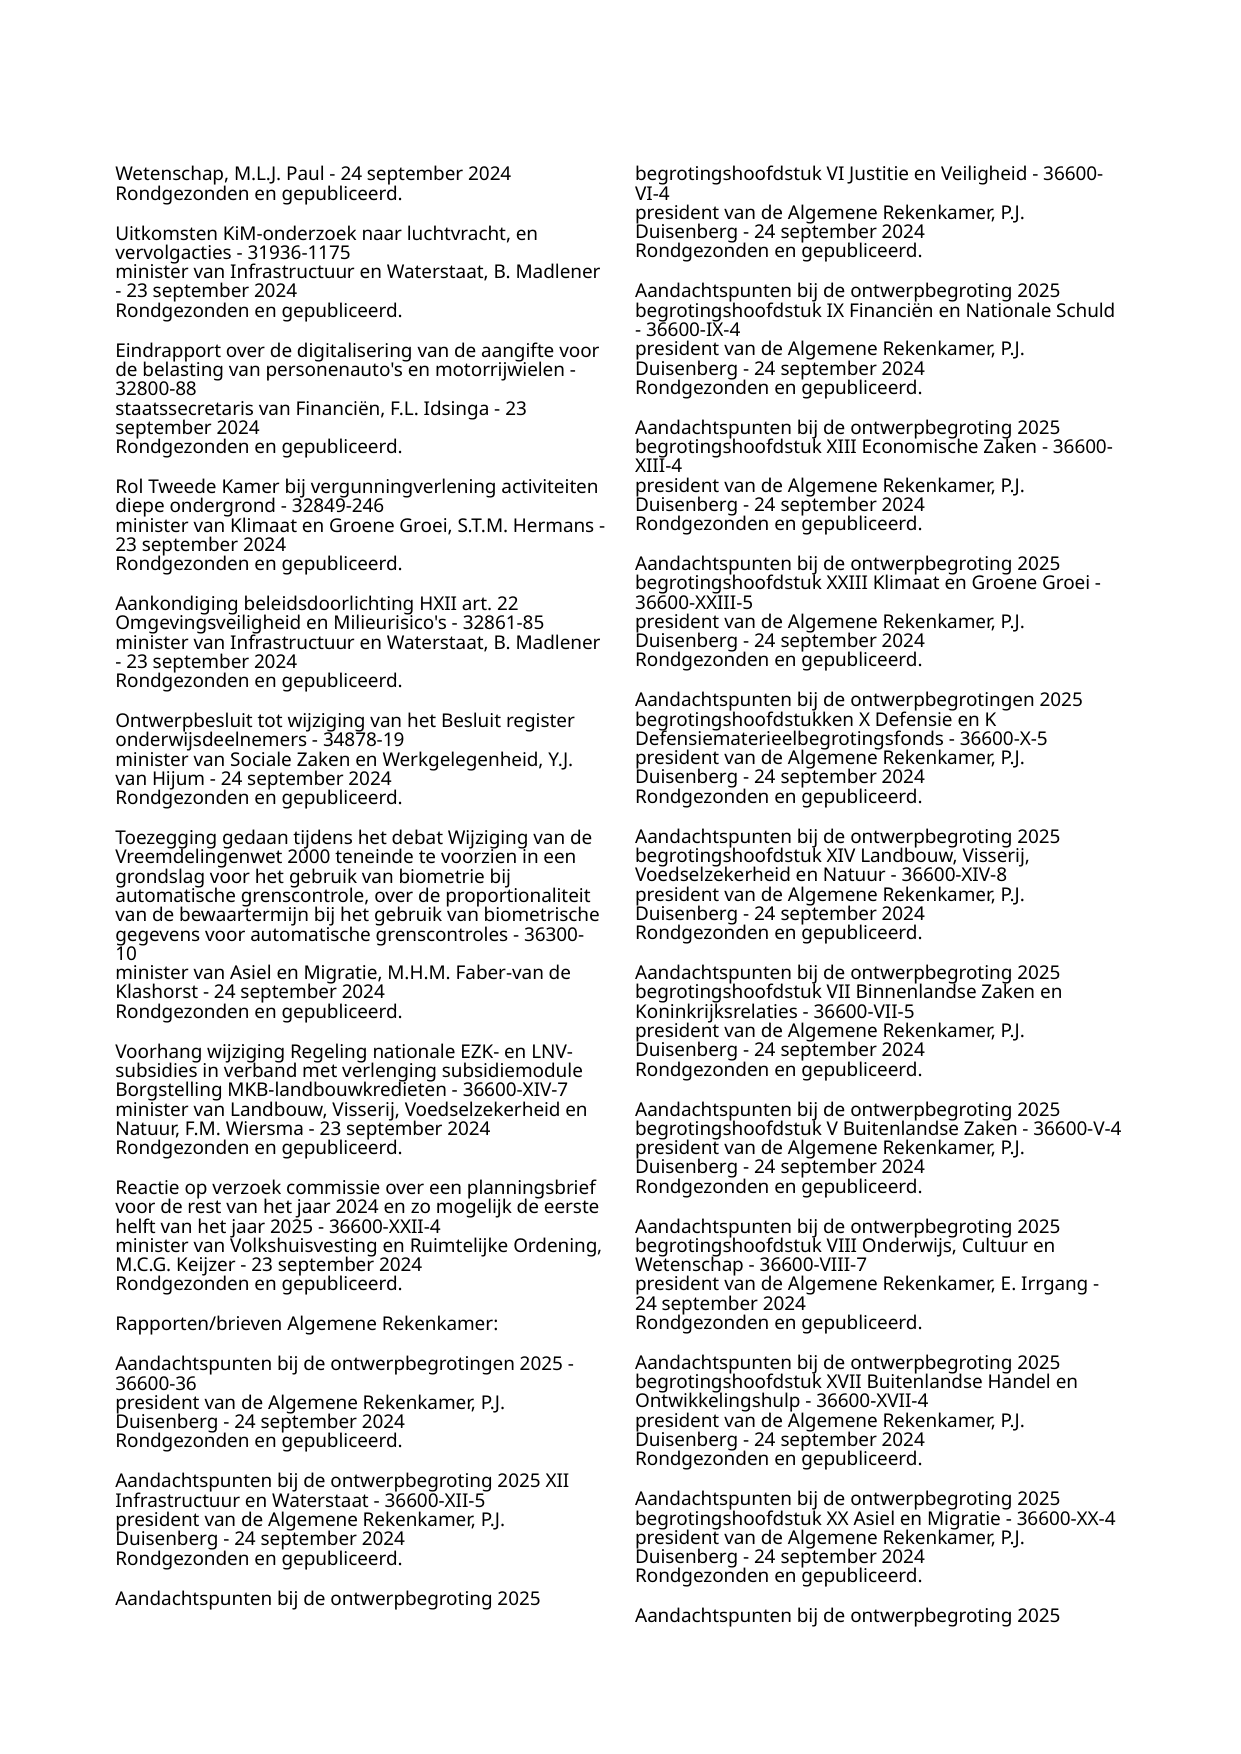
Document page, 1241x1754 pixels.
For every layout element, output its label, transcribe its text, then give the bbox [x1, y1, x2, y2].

text Rondgezonden en gepubliceerd. [635, 1178, 1125, 1197]
text Rondgezonden en gepubliceerd. [115, 1003, 605, 1022]
text Aandachtspunten bij de ontwerpbegroting 2025 begrotingshoofdstuk XIV Landbouw, Visserij, Voedselzekerheid en Natuur - 36600-XIV-8 [635, 828, 1125, 886]
text Wetenschap, M.L.J. Paul - 24 september 2024 [115, 165, 605, 184]
text Rondgezonden en gepubliceerd. [635, 924, 1125, 943]
text minister van Klimaat en Groene Groei, S.T.M. Hermans - 23 september 2024 [115, 517, 605, 555]
text Aandachtspunten bij de ontwerpbegroting 2025 begrotingshoofdstuk XIII Economische Zaken - 36600-XIII-4 [635, 419, 1125, 477]
text Rondgezonden en gepubliceerd. [115, 184, 605, 204]
text Rondgezonden en gepubliceerd. [635, 1061, 1125, 1080]
text president van de Algemene Rekenkamer, P.J. Duisenberg - 24 september 2024 [635, 1529, 1125, 1567]
text Aandachtspunten bij de ontwerpbegroting 2025 [635, 1607, 1125, 1627]
text Reactie op verzoek commissie over een planningsbrief voor de rest van het jaar 2024 en zo mogelijk de eerste helft van het jaar 2025 - 36600-XXII-4 [115, 1179, 605, 1237]
text president van de Algemene Rekenkamer, P.J. Duisenberg - 24 september 2024 [635, 477, 1125, 515]
text minister van Infrastructuur en Waterstaat, B. Madlener - 23 september 2024 [115, 634, 605, 672]
text president van de Algemene Rekenkamer, P.J. Duisenberg - 24 september 2024 [635, 1412, 1125, 1450]
text Toezegging gedaan tijdens het debat Wijziging van de Vreemdelingenwet 2000 teneinde te voorzien in een grondslag voor het gebruik van biometrie bij automatische grenscontrole, over de proportionaliteit van de bewaartermijn bij het gebruik van biometrische gegevens voor automatische grenscontroles - 36300-10 [115, 829, 605, 964]
text Aandachtspunten bij de ontwerpbegrotingen 2025 begrotingshoofdstukken X Defensie en K Defensiematerieelbegrotingsfonds - 36600-X-5 [635, 691, 1125, 749]
text president van de Algemene Rekenkamer, E. Irrgang - 24 september 2024 [635, 1275, 1125, 1314]
text Aandachtspunten bij de ontwerpbegroting 2025 begrotingshoofdstuk IX Financiën en Nationale Schuld - 36600-IX-4 [635, 282, 1125, 340]
text president van de Algemene Rekenkamer, P.J. Duisenberg - 24 september 2024 [115, 1394, 605, 1432]
text Aandachtspunten bij de ontwerpbegroting 2025 XII Infrastructuur en Waterstaat - 36600-XII-5 [115, 1472, 605, 1511]
text president van de Algemene Rekenkamer, P.J. Duisenberg - 24 september 2024 [115, 1511, 605, 1549]
text Rondgezonden en gepubliceerd. [115, 302, 605, 321]
text president van de Algemene Rekenkamer, P.J. Duisenberg - 24 september 2024 [635, 886, 1125, 924]
text president van de Algemene Rekenkamer, P.J. Duisenberg - 24 september 2024 [635, 1139, 1125, 1178]
text Rondgezonden en gepubliceerd. [635, 651, 1125, 671]
text Ontwerpbesluit tot wijziging van het Besluit register onderwijsdeelnemers - 34878-19 [115, 712, 605, 751]
text Rondgezonden en gepubliceerd. [635, 1567, 1125, 1587]
text president van de Algemene Rekenkamer, P.J. Duisenberg - 24 september 2024 [635, 749, 1125, 788]
text minister van Asiel en Migratie, M.H.M. Faber-van de Klashorst - 24 september 2024 [115, 964, 605, 1003]
text Aandachtspunten bij de ontwerpbegroting 2025 begrotingshoofdstuk VIII Onderwijs, Cultuur en Wetenschap - 36600-VIII-7 [635, 1218, 1125, 1275]
text Rondgezonden en gepubliceerd. [635, 1450, 1125, 1469]
text begrotingshoofdstuk VI Justitie en Veiligheid - 36600-VI-4 [635, 165, 1125, 204]
text Aandachtspunten bij de ontwerpbegroting 2025 begrotingshoofdstuk XX Asiel en Migratie - 36600-XX-4 [635, 1490, 1125, 1529]
text president van de Algemene Rekenkamer, P.J. Duisenberg - 24 september 2024 [635, 340, 1125, 379]
text Aankondiging beleidsdoorlichting HXII art. 22 Omgevingsveiligheid en Milieurisico's - 32861-85 [115, 595, 605, 634]
text minister van Landbouw, Visserij, Voedselzekerheid en Natuur, F.M. Wiersma - 23 september 2024 [115, 1101, 605, 1139]
text Voorhang wijziging Regeling nationale EZK- en LNV-subsidies in verband met verlenging subsidiemodule Borgstelling MKB-landbouwkredieten - 36600-XIV-7 [115, 1043, 605, 1101]
text minister van Infrastructuur en Waterstaat, B. Madlener - 23 september 2024 [115, 263, 605, 302]
text Eindrapport over de digitalisering van de aangifte voor de belasting van personenauto's en motorrijwielen - 32800-88 [115, 342, 605, 399]
text Rondgezonden en gepubliceerd. [115, 789, 605, 808]
text Rondgezonden en gepubliceerd. [115, 1275, 605, 1295]
text staatssecretaris van Financiën, F.L. Idsinga - 23 september 2024 [115, 399, 605, 438]
text Rondgezonden en gepubliceerd. [115, 1139, 605, 1158]
text Rondgezonden en gepubliceerd. [635, 1314, 1125, 1333]
text minister van Volkshuisvesting en Ruimtelijke Ordening, M.C.G. Keijzer - 23 september 2024 [115, 1237, 605, 1275]
text Rondgezonden en gepubliceerd. [635, 788, 1125, 807]
text Rondgezonden en gepubliceerd. [635, 515, 1125, 534]
text Aandachtspunten bij de ontwerpbegrotingen 2025 - 36600-36 [115, 1355, 605, 1394]
text minister van Sociale Zaken en Werkgelegenheid, Y.J. van Hijum - 24 september 2024 [115, 751, 605, 789]
text Aandachtspunten bij de ontwerpbegroting 2025 begrotingshoofdstuk V Buitenlandse Zaken - 36600-V-4 [635, 1101, 1125, 1139]
text Rondgezonden en gepubliceerd. [115, 438, 605, 457]
text Aandachtspunten bij de ontwerpbegroting 2025 begrotingshoofdstuk XVII Buitenlandse Handel en Ontwikkelingshulp - 36600-XVII-4 [635, 1354, 1125, 1412]
text Rondgezonden en gepubliceerd. [635, 242, 1125, 262]
text president van de Algemene Rekenkamer, P.J. Duisenberg - 24 september 2024 [635, 613, 1125, 651]
text Aandachtspunten bij de ontwerpbegroting 2025 begrotingshoofdstuk VII Binnenlandse Zaken en Koninkrijksrelaties - 36600-VII-5 [635, 964, 1125, 1022]
text Rondgezonden en gepubliceerd. [115, 672, 605, 691]
text Rol Tweede Kamer bij vergunningverlening activiteiten diepe ondergrond - 32849-246 [115, 478, 605, 517]
text Rapporten/brieven Algemene Rekenkamer: [115, 1315, 605, 1335]
text president van de Algemene Rekenkamer, P.J. Duisenberg - 24 september 2024 [635, 1022, 1125, 1061]
text Rondgezonden en gepubliceerd. [115, 1549, 605, 1569]
text Rondgezonden en gepubliceerd. [115, 555, 605, 574]
text Aandachtspunten bij de ontwerpbegroting 2025 begrotingshoofdstuk XXIII Klimaat en Groene Groei - 36600-XXIII-5 [635, 555, 1125, 613]
text president van de Algemene Rekenkamer, P.J. Duisenberg - 24 september 2024 [635, 204, 1125, 242]
text Rondgezonden en gepubliceerd. [115, 1432, 605, 1452]
text Rondgezonden en gepubliceerd. [635, 379, 1125, 398]
text Aandachtspunten bij de ontwerpbegroting 2025 [115, 1589, 605, 1609]
text Uitkomsten KiM-onderzoek naar luchtvracht, en vervolgacties - 31936-1175 [115, 224, 605, 263]
